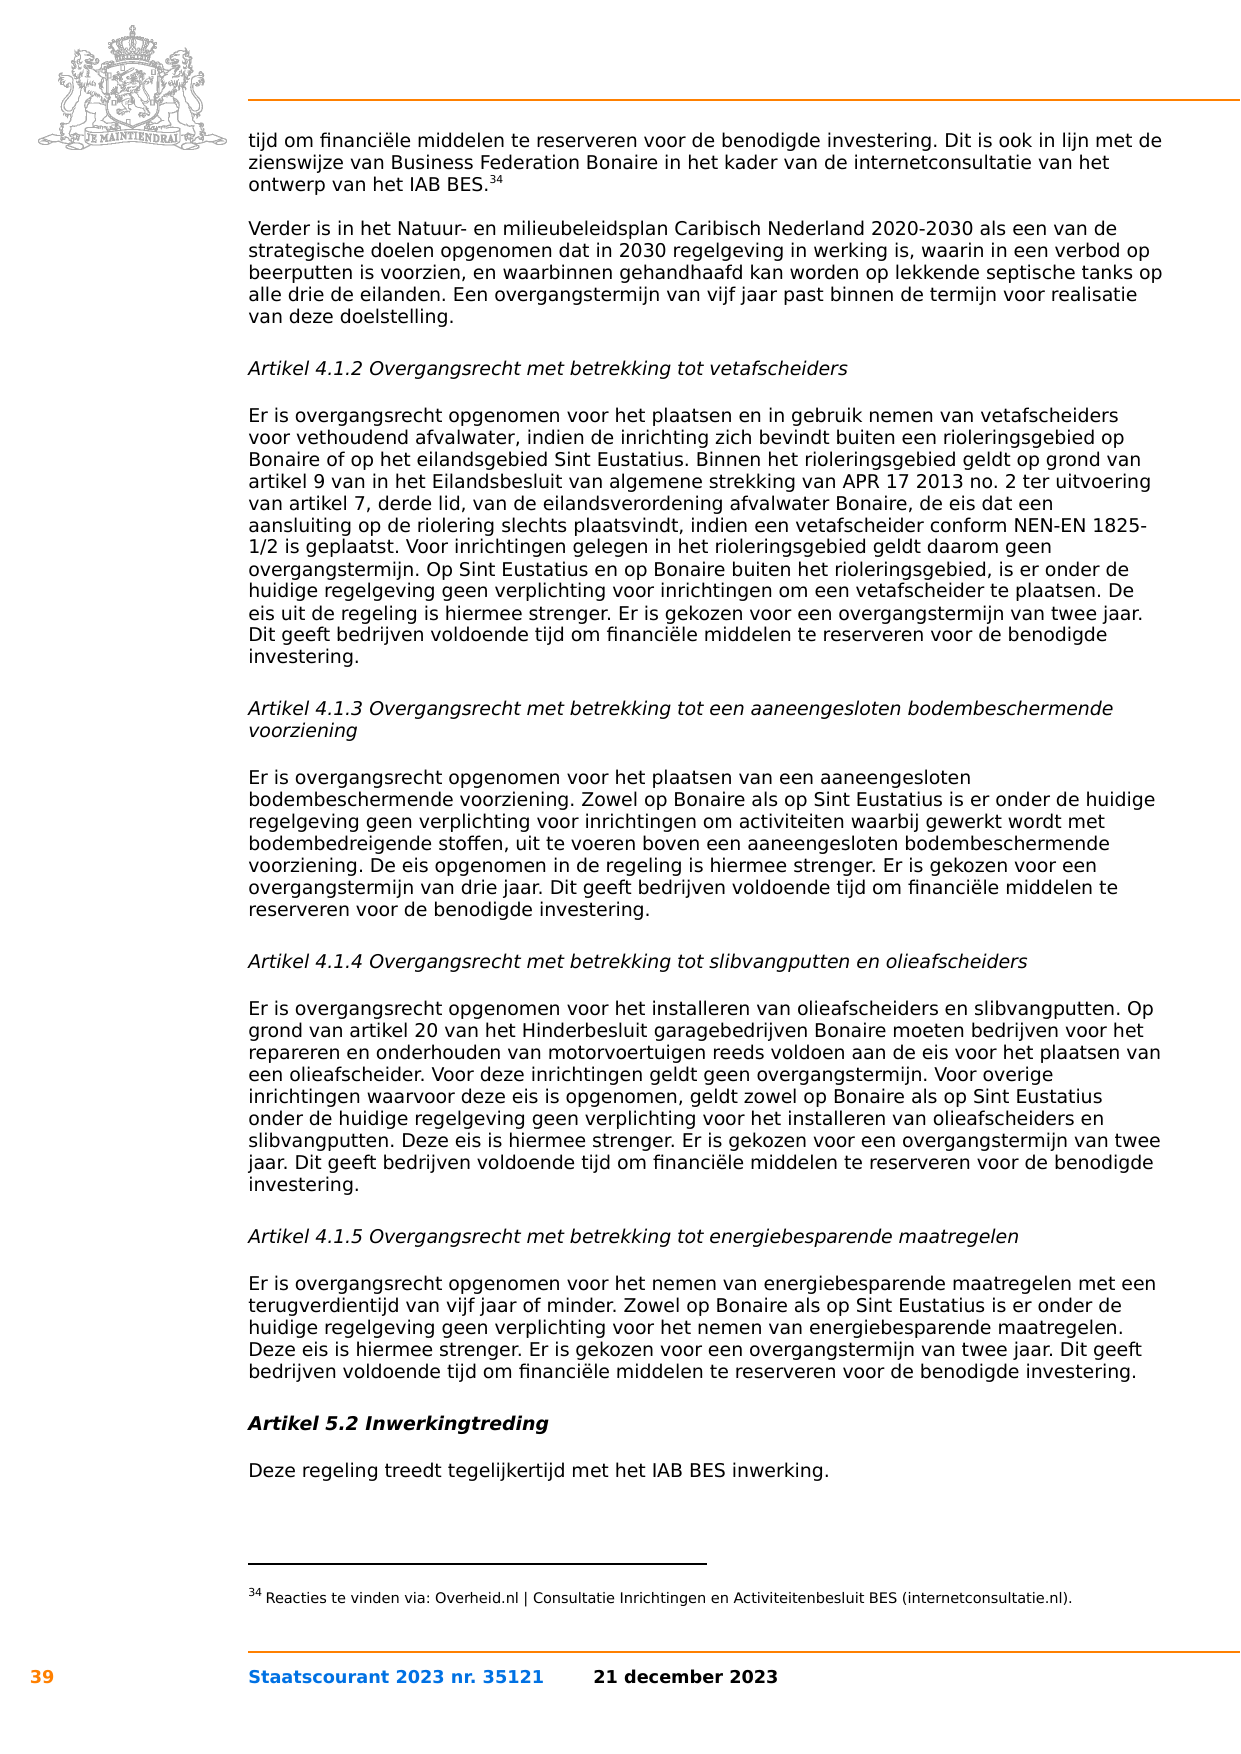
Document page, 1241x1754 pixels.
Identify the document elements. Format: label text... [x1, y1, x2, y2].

text tijd om financiële middelen te reserveren voor de benodigde investering. Dit is ook in lijn met de zienswijze van Business Federation Bonaire in het kader van de internetconsultatie van het ontwerp van het IAB BES. [248, 130, 1163, 196]
subtitle Artikel 4.1.3 Overgangsrecht met betrekking tot een aaneengesloten bodembeschermende voorziening [248, 698, 1163, 742]
text Deze regeling treedt tegelijkertijd met het IAB BES inwerking. [248, 1460, 1163, 1482]
picture [38, 25, 227, 150]
subtitle Artikel 5.2 Inwerkingtreding [248, 1413, 1163, 1435]
text Er is overgangsrecht opgenomen voor het plaatsen en in gebruik nemen van vetafscheiders voor vethoudend afvalwater, indien de inrichting zich bevindt buiten een rioleringsgebied op Bonaire of op het eilandsgebied Sint Eustatius. Binnen het rioleringsgebied geldt op grond van artikel 9 van in het Eilandsbesluit van algemene strekking van APR 17 2013 no. 2 ter uitvoering van artikel 7, derde lid, van de eilandsverordening afvalwater Bonaire, de eis dat een aansluiting op de riolering slechts plaatsvindt, indien een vetafscheider conform NEN-EN 1825-1/2 is geplaatst. Voor inrichtingen gelegen in het rioleringsgebied geldt daarom geen overgangstermijn. Op Sint Eustatius en op Bonaire buiten het rioleringsgebied, is er onder de huidige regelgeving geen verplichting voor inrichtingen om een vetafscheider te plaatsen. De eis uit de regeling is hiermee strenger. Er is gekozen voor een overgangstermijn van twee jaar. Dit geeft bedrijven voldoende tijd om financiële middelen te reserveren voor de benodigde investering. [248, 404, 1163, 668]
text Er is overgangsrecht opgenomen voor het nemen van energiebesparende maatregelen met een terugverdientijd van vijf jaar of minder. Zowel op Bonaire als op Sint Eustatius is er onder de huidige regelgeving geen verplichting voor het nemen van energiebesparende maatregelen. Deze eis is hiermee strenger. Er is gekozen voor een overgangstermijn van twee jaar. Dit geeft bedrijven voldoende tijd om financiële middelen te reserveren voor de benodigde investering. [248, 1273, 1163, 1383]
text Er is overgangsrecht opgenomen voor het installeren van olieafscheiders en slibvangputten. Op grond van artikel 20 van het Hinderbesluit garagebedrijven Bonaire moeten bedrijven voor het repareren en onderhouden van motorvoertuigen reeds voldoen aan de eis voor het plaatsen van een olieafscheider. Voor deze inrichtingen geldt geen overgangstermijn. Voor overige inrichtingen waarvoor deze eis is opgenomen, geldt zowel op Bonaire als op Sint Eustatius onder de huidige regelgeving geen verplichting voor het installeren van olieafscheiders en slibvangputten. Deze eis is hiermee strenger. Er is gekozen voor een overgangstermijn van twee jaar. Dit geeft bedrijven voldoende tijd om financiële middelen te reserveren voor de benodigde investering. [248, 998, 1163, 1196]
subtitle Artikel 4.1.2 Overgangsrecht met betrekking tot vetafscheiders [248, 358, 1163, 379]
text Er is overgangsrecht opgenomen voor het plaatsen van een aaneengesloten bodembeschermende voorziening. Zowel op Bonaire als op Sint Eustatius is er onder de huidige regelgeving geen verplichting voor inrichtingen om activiteiten waarbij gewerkt wordt met bodembedreigende stoffen, uit te voeren boven een aaneengesloten bodembeschermende voorziening. De eis opgenomen in de regeling is hiermee strenger. Er is gekozen voor een overgangstermijn van drie jaar. Dit geeft bedrijven voldoende tijd om financiële middelen te reserveren voor de benodigde investering. [248, 767, 1163, 921]
text Verder is in het Natuur- en milieubeleidsplan Caribisch Nederland 2020-2030 als een van de strategische doelen opgenomen dat in 2030 regelgeving in werking is, waarin in een verbod op beerputten is voorzien, en waarbinnen gehandhaafd kan worden op lekkende septische tanks op alle drie de eilanden. Een overgangstermijn van vijf jaar past binnen de termijn voor realisatie van deze doelstelling. [248, 218, 1163, 328]
text Reacties te vinden via: Overheid.nl | Consultatie Inrichtingen en Activiteitenbesluit BES (internetconsultatie.nl). [248, 1586, 1163, 1608]
subtitle Artikel 4.1.4 Overgangsrecht met betrekking tot slibvangputten en olieafscheiders [248, 951, 1163, 973]
subtitle Artikel 4.1.5 Overgangsrecht met betrekking tot energiebesparende maatregelen [248, 1226, 1163, 1248]
